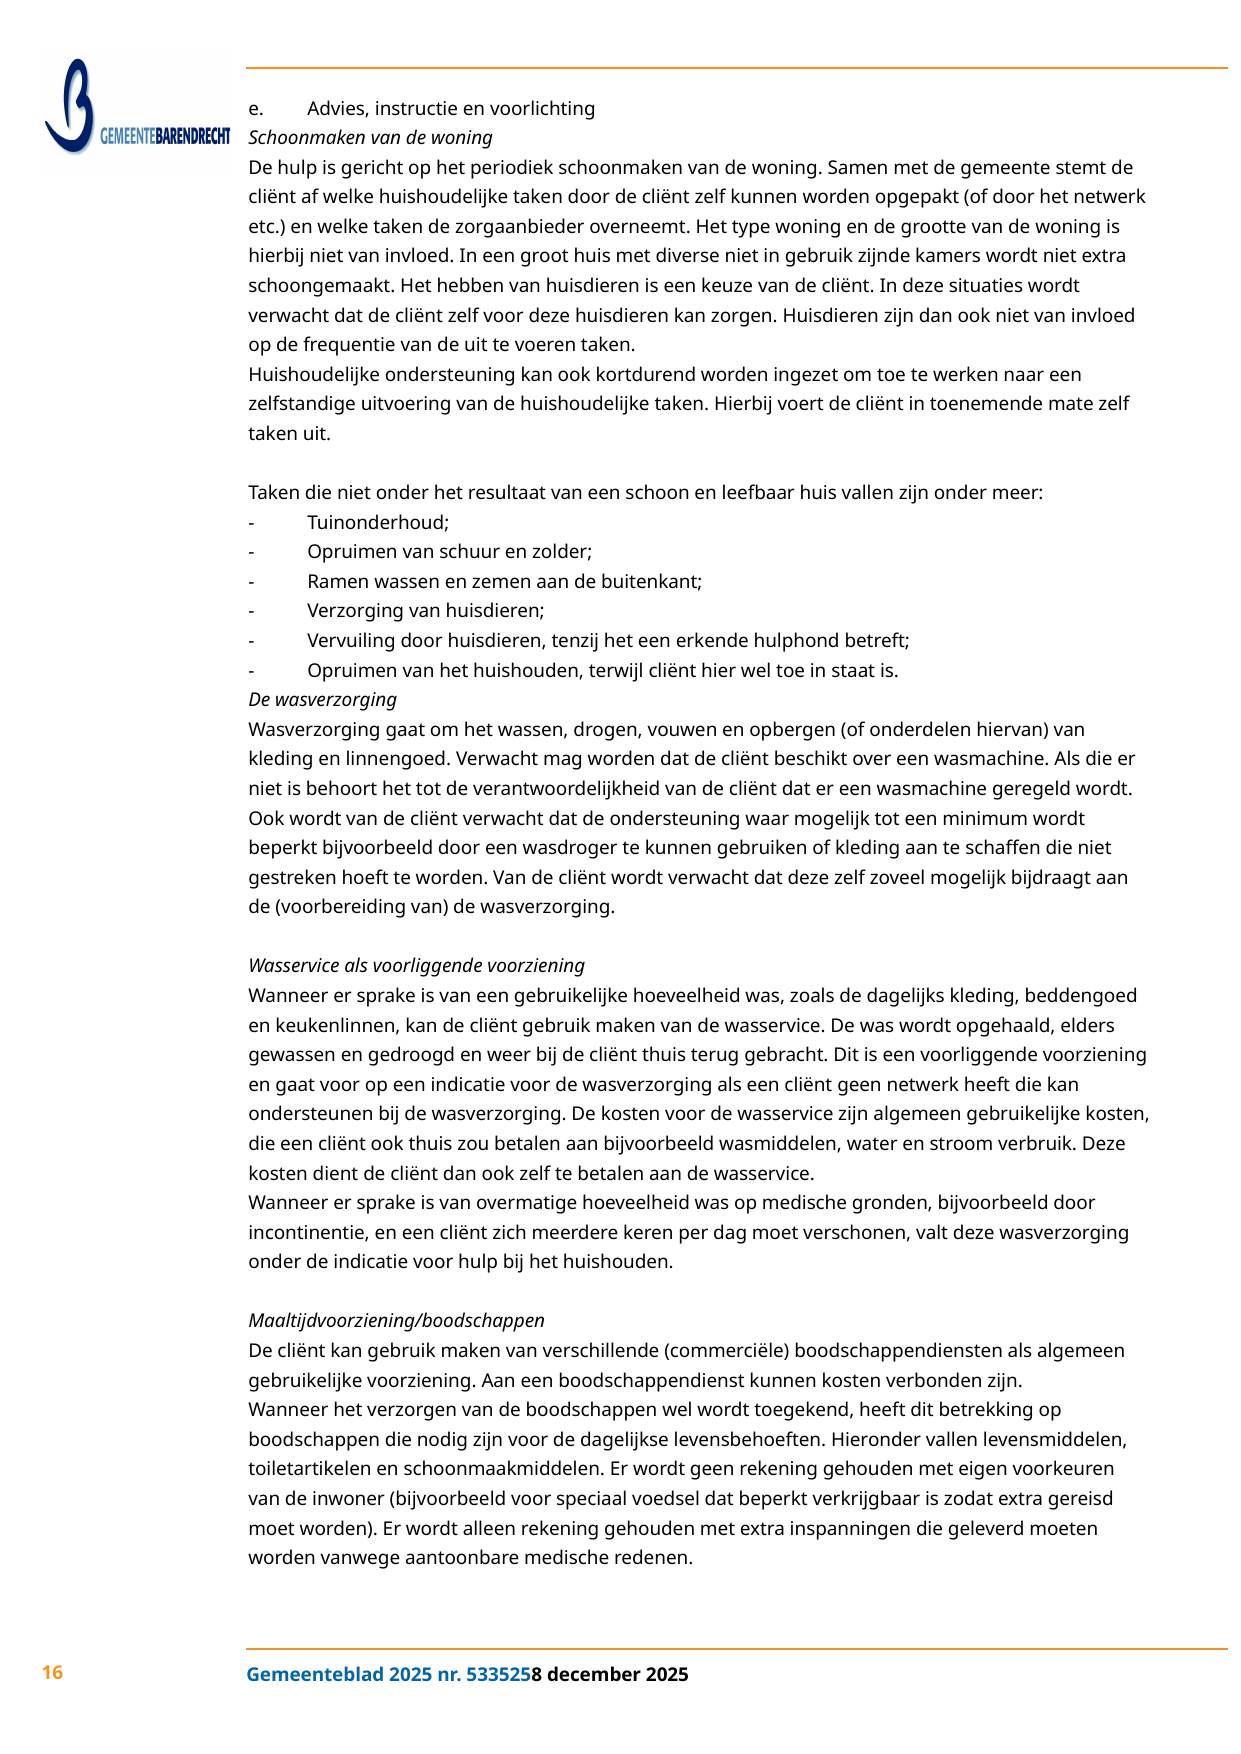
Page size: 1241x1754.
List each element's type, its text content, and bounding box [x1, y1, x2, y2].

text Wanneer er sprake is van overmatige hoeveelheid was op medische gronden, bijvoorbeeld door incontinentie, en een cliënt zich meerdere keren per dag moet verschonen, valt deze wasverzorging onder de indicatie voor hulp bij het huishouden. [248, 1189, 1152, 1274]
list Vervuiling door huisdieren, tenzij het een erkende hulphond betreft; [248, 627, 1152, 653]
text Wasverzorging gaat om het wassen, drogen, vouwen en opbergen (of onderdelen hiervan) van kleding en linnengoed. Verwacht mag worden dat de cliënt beschikt over een wasmachine. Als die er niet is behoort het tot de verantwoordelijkheid van de cliënt dat er een wasmachine geregeld wordt. Ook wordt van de cliënt verwacht dat de ondersteuning waar mogelijk tot een minimum wordt beperkt bijvoorbeeld door een wasdroger te kunnen gebruiken of kleding aan te schaffen die niet gestreken hoeft te worden. Van de cliënt wordt verwacht dat deze zelf zoveel mogelijk bijdraagt aan de (voorbereiding van) de wasverzorging. [248, 716, 1152, 919]
text Taken die niet onder het resultaat van een schoon en leefbaar huis vallen zijn onder meer: [248, 479, 1152, 505]
text Schoonmaken van de woning [248, 124, 1152, 150]
list Opruimen van het huishouden, terwijl cliënt hier wel toe in staat is. [248, 657, 1152, 683]
text Wanneer er sprake is van een gebruikelijke hoeveelheid was, zoals de dagelijks kleding, beddengoed en keukenlinnen, kan de cliënt gebruik maken van de wasservice. De was wordt opgehaald, elders gewassen en gedroogd en weer bij de cliënt thuis terug gebracht. Dit is een voorliggende voorziening en gaat voor op een indicatie voor de wasverzorging als een cliënt geen netwerk heeft die kan ondersteunen bij de wasverzorging. De kosten voor de wasservice zijn algemeen gebruikelijke kosten, die een cliënt ook thuis zou betalen aan bijvoorbeeld wasmiddelen, water en stroom verbruik. Deze kosten dient de cliënt dan ook zelf te betalen aan de wasservice. [248, 982, 1152, 1186]
list Ramen wassen en zemen aan de buitenkant; [248, 568, 1152, 594]
text De cliënt kan gebruik maken van verschillende (commerciële) boodschappendiensten als algemeen gebruikelijke voorziening. Aan een boodschappendienst kunnen kosten verbonden zijn. [248, 1337, 1152, 1393]
text Huishoudelijke ondersteuning kan ook kortdurend worden ingezet om toe te werken naar een zelfstandige uitvoering van de huishoudelijke taken. Hierbij voert de cliënt in toenemende mate zelf taken uit. [248, 361, 1152, 446]
list Opruimen van schuur en zolder; [248, 538, 1152, 564]
text Wanneer het verzorgen van de boodschappen wel wordt toegekend, heeft dit betrekking op boodschappen die nodig zijn voor de dagelijkse levensbehoeften. Hieronder vallen levensmiddelen, toiletartikelen en schoonmaakmiddelen. Er wordt geen rekening gehouden met eigen voorkeuren van de inwoner (bijvoorbeeld voor speciaal voedsel dat beperkt verkrijgbaar is zodat extra gereisd moet worden). Er wordt alleen rekening gehouden met extra inspanningen die geleverd moeten worden vanwege aantoonbare medische redenen. [248, 1396, 1152, 1570]
text Maaltijdvoorziening/boodschappen [248, 1308, 1152, 1333]
text De wasverzorging [248, 686, 1152, 712]
text Wasservice als voorliggende voorziening [248, 953, 1152, 978]
list Advies, instructie en voorlichting [248, 95, 1152, 121]
list Tuinonderhoud; [248, 509, 1152, 535]
list Verzorging van huisdieren; [248, 598, 1152, 623]
text De hulp is gericht op het periodiek schoonmaken van de woning. Samen met de gemeente stemt de cliënt af welke huishoudelijke taken door de cliënt zelf kunnen worden opgepakt (of door het netwerk etc.) en welke taken de zorgaanbieder overneemt. Het type woning en de grootte van de woning is hierbij niet van invloed. In een groot huis met diverse niet in gebruik zijnde kamers wordt niet extra schoongemaakt. Het hebben van huisdieren is een keuze van de cliënt. In deze situaties wordt verwacht dat de cliënt zelf voor deze huisdieren kan zorgen. Huisdieren zijn dan ook niet van invloed op de frequentie van de uit te voeren taken. [248, 154, 1152, 357]
picture [41, 47, 231, 172]
